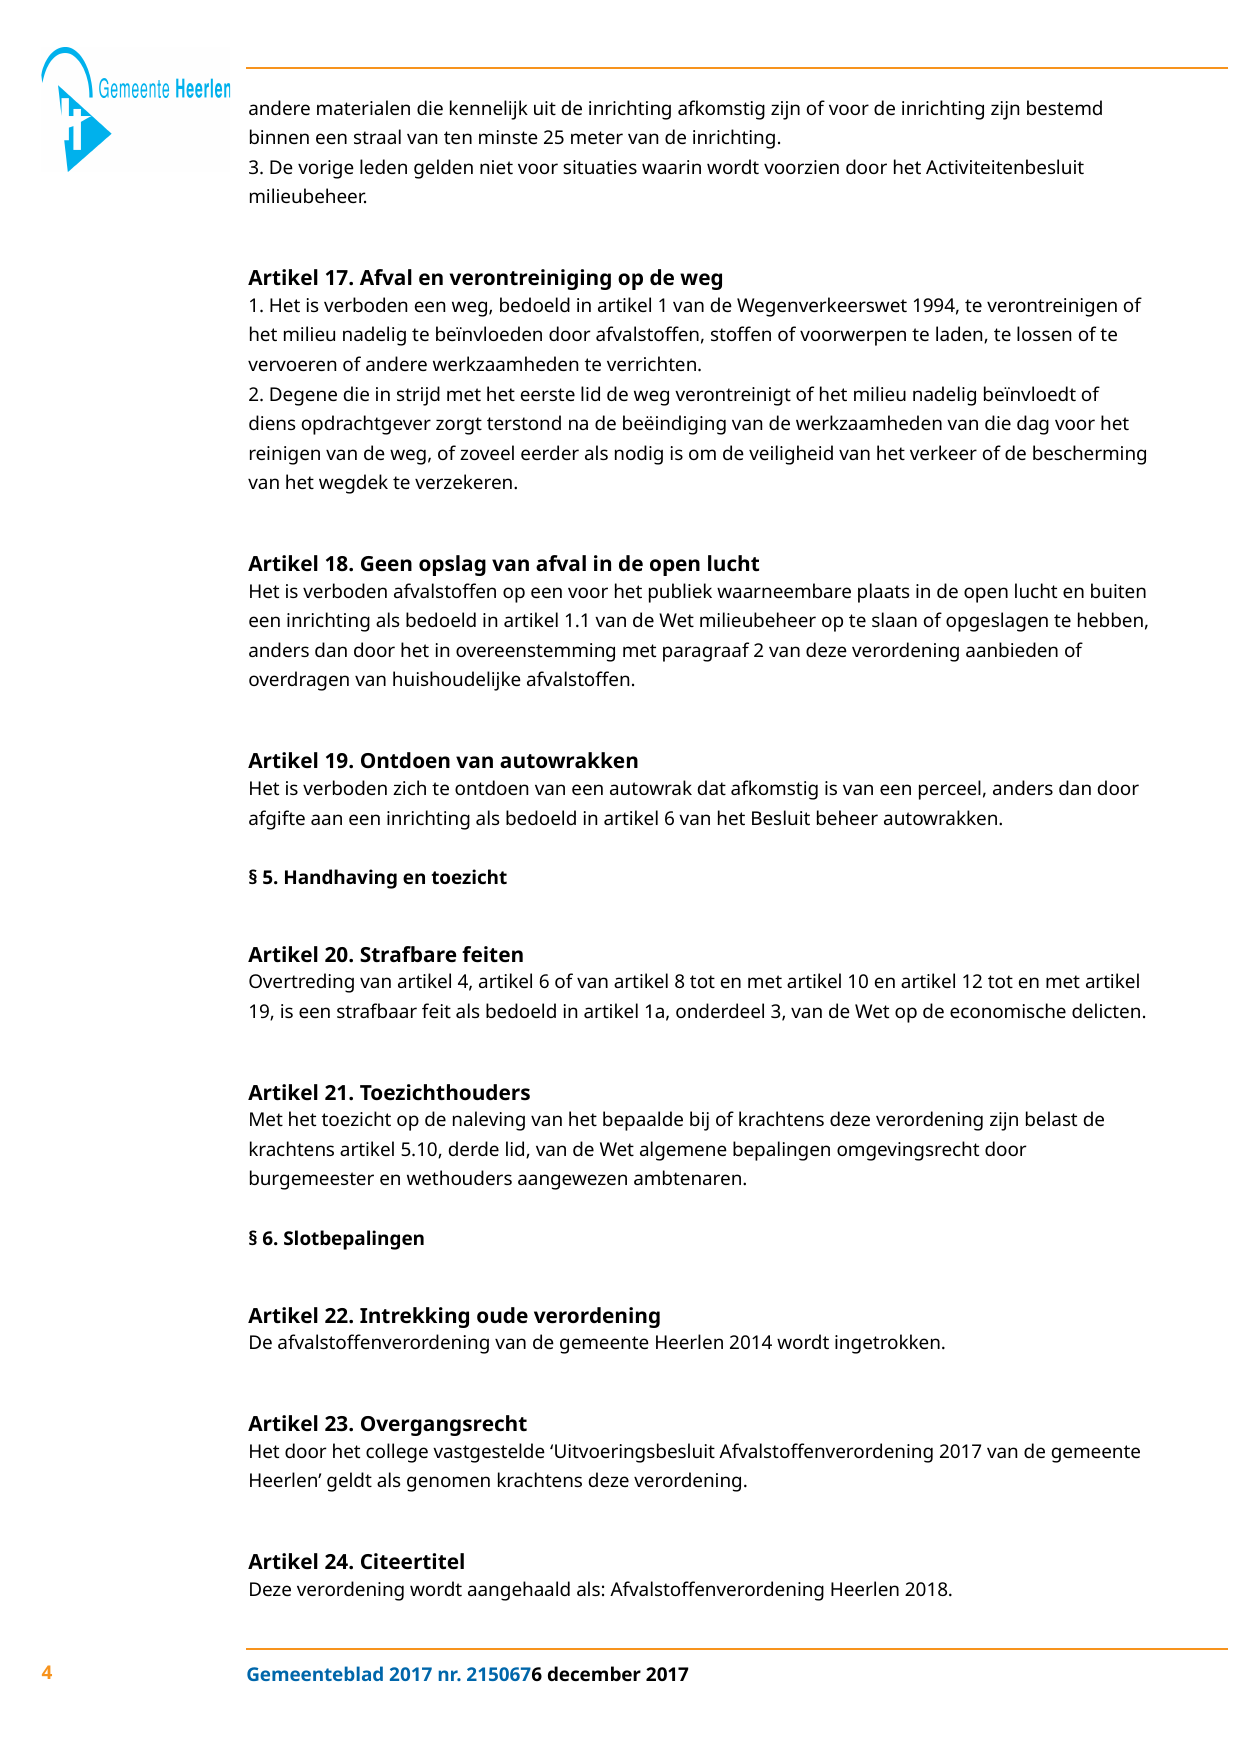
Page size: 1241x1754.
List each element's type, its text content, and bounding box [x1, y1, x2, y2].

text 3. De vorige leden gelden niet voor situaties waarin wordt voorzien door het Activiteitenbesluit milieubeheer. [248, 154, 1152, 209]
text Artikel 20. Strafbare feiten [248, 940, 1152, 968]
text 1. Het is verboden een weg, bedoeld in artikel 1 van de Wegenverkeerswet 1994, te verontreinigen of het milieu nadelig te beïnvloeden door afvalstoffen, stoffen of voorwerpen te laden, te lossen of te vervoeren of andere werkzaamheden te verrichten. [248, 292, 1152, 377]
text Artikel 19. Ontdoen van autowrakken [248, 747, 1152, 775]
text Artikel 17. Afval en verontreiniging op de weg [248, 263, 1152, 292]
picture [41, 47, 58, 70]
text Artikel 22. Intrekking oude verordening [248, 1301, 1152, 1329]
text Het is verboden afvalstoffen op een voor het publiek waarneembare plaats in de open lucht en buiten een inrichting als bedoeld in artikel 1.1 van de Wet milieubeheer op te slaan of opgeslagen te hebben, anders dan door het in overeenstemming met paragraaf 2 van deze verordening aanbieden of overdragen van huishoudelijke afvalstoffen. [248, 578, 1152, 692]
text Overtreding van artikel 4, artikel 6 of van artikel 8 tot en met artikel 10 en artikel 12 tot en met artikel 19, is een strafbaar feit als bedoeld in artikel 1a, onderdeel 3, van de Wet op de economische delicten. [248, 968, 1152, 1024]
text Artikel 24. Citeertitel [248, 1547, 1152, 1576]
text § 5. Handhaving en toezicht [248, 864, 1152, 889]
text Met het toezicht op de naleving van het bepaalde bij of krachtens deze verordening zijn belast de krachtens artikel 5.10, derde lid, van de Wet algemene bepalingen omgevingsrecht door burgemeester en wethouders aangewezen ambtenaren. [248, 1106, 1152, 1191]
text Artikel 21. Toezichthouders [248, 1078, 1152, 1106]
text § 6. Slotbepalingen [248, 1225, 1152, 1251]
text Artikel 18. Geen opslag van afval in de open lucht [248, 549, 1152, 578]
text Artikel 23. Overgangsrecht [248, 1409, 1152, 1438]
text andere materialen die kennelijk uit de inrichting afkomstig zijn of voor de inrichting zijn bestemd binnen een straal van ten minste 25 meter van de inrichting. [248, 95, 1152, 150]
text Deze verordening wordt aangehaald als: Afvalstoffenverordening Heerlen 2018. [248, 1576, 1152, 1602]
text De afvalstoffenverordening van de gemeente Heerlen 2014 wordt ingetrokken. [248, 1329, 1152, 1355]
text 2. Degene die in strijd met het eerste lid de weg verontreinigt of het milieu nadelig beïnvloedt of diens opdrachtgever zorgt terstond na de beëindiging van de werkzaamheden van die dag voor het reinigen van de weg, of zoveel eerder als nodig is om de veiligheid van het verkeer of de bescherming van het wegdek te verzekeren. [248, 381, 1152, 495]
text Het door het college vastgestelde ‘Uitvoeringsbesluit Afvalstoffenverordening 2017 van de gemeente Heerlen’ geldt als genomen krachtens deze verordening. [248, 1438, 1152, 1493]
picture [41, 47, 231, 172]
text Het is verboden zich te ontdoen van een autowrak dat afkomstig is van een perceel, anders dan door afgifte aan een inrichting als bedoeld in artikel 6 van het Besluit beheer autowrakken. [248, 775, 1152, 830]
